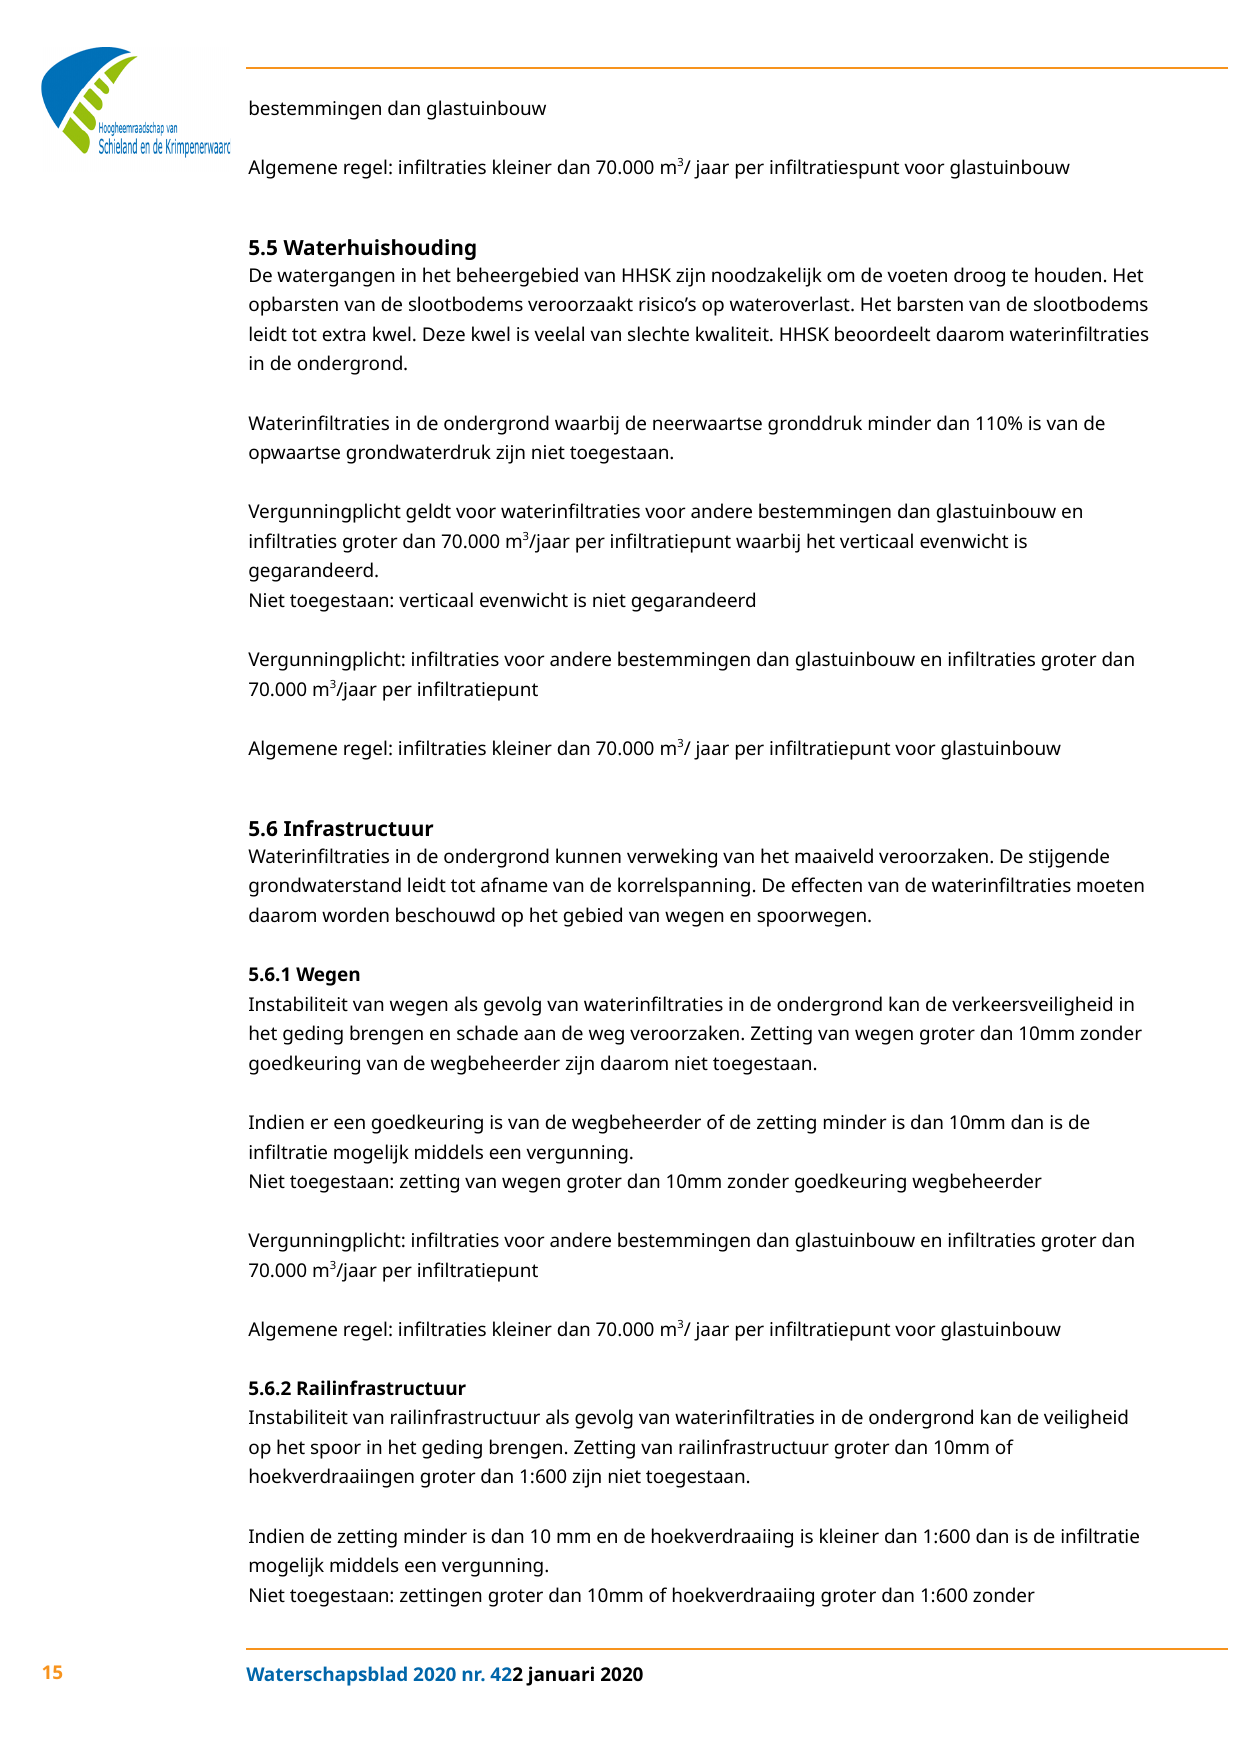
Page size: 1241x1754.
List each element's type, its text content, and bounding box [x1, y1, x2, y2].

text Instabiliteit van railinfrastructuur als gevolg van waterinfiltraties in de ondergrond kan de veiligheid op het spoor in het geding brengen. Zetting van railinfrastructuur groter dan 10mm of hoekverdraaiingen groter dan 1:600 zijn niet toegestaan. [248, 1404, 1152, 1489]
text Waterinfiltraties in de ondergrond waarbij de neerwaartse gronddruk minder dan 110% is van de opwaartse grondwaterdruk zijn niet toegestaan. [248, 410, 1152, 465]
text Indien er een goedkeuring is van de wegbeheerder of de zetting minder is dan 10mm dan is de infiltratie mogelijk middels een vergunning. [248, 1109, 1152, 1164]
text Instabiliteit van wegen als gevolg van waterinfiltraties in de ondergrond kan de verkeersveiligheid in het geding brengen en schade aan de weg veroorzaken. Zetting van wegen groter dan 10mm zonder goedkeuring van de wegbeheerder zijn daarom niet toegestaan. [248, 991, 1152, 1076]
text 5.6.1 Wegen [248, 961, 1152, 987]
text 5.5 Waterhuishouding [248, 233, 1152, 262]
text 5.6 Infrastructuur [248, 814, 1152, 843]
table_header Niet toegestaan: verticaal evenwicht is niet gegarandeerd Vergunningplicht: infiltraties voor andere bestemmingen dan glastuinbouw en infiltraties groter dan 70.000 m3/jaar per infiltratiepunt Algemene regel: infiltraties kleiner dan 70.000 m3/ jaar per infiltratiepunt voor glastuinbouw [248, 587, 1152, 761]
table_header Niet toegestaan: zettingen groter dan 10mm of hoekverdraaiing groter dan 1:600 zonder [248, 1582, 1152, 1608]
text Indien de zetting minder is dan 10 mm en de hoekverdraaiing is kleiner dan 1:600 dan is de infiltratie mogelijk middels een vergunning. [248, 1523, 1152, 1578]
table_header bestemmingen dan glastuinbouw Algemene regel: infiltraties kleiner dan 70.000 m3/ jaar per infiltratiespunt voor glastuinbouw [248, 95, 1152, 180]
text De watergangen in het beheergebied van HHSK zijn noodzakelijk om de voeten droog te houden. Het opbarsten van de slootbodems veroorzaakt risico’s op wateroverlast. Het barsten van de slootbodems leidt tot extra kwel. Deze kwel is veelal van slechte kwaliteit. HHSK beoordeelt daarom waterinfiltraties in de ondergrond. [248, 262, 1152, 376]
text Vergunningplicht geldt voor waterinfiltraties voor andere bestemmingen dan glastuinbouw en infiltraties groter dan 70.000 m3/jaar per infiltratiepunt waarbij het verticaal evenwicht is gegarandeerd. [248, 498, 1152, 583]
table_header Niet toegestaan: zetting van wegen groter dan 10mm zonder goedkeuring wegbeheerder Vergunningplicht: infiltraties voor andere bestemmingen dan glastuinbouw en infiltraties groter dan 70.000 m3/jaar per infiltratiepunt Algemene regel: infiltraties kleiner dan 70.000 m3/ jaar per infiltratiepunt voor glastuinbouw [248, 1169, 1152, 1342]
text 5.6.2 Railinfrastructuur [248, 1375, 1152, 1401]
text Waterinfiltraties in de ondergrond kunnen verweking van het maaiveld veroorzaken. De stijgende grondwaterstand leidt tot afname van de korrelspanning. De effecten van de waterinfiltraties moeten daarom worden beschouwd op het gebied van wegen en spoorwegen. [248, 843, 1152, 928]
picture [41, 47, 231, 172]
